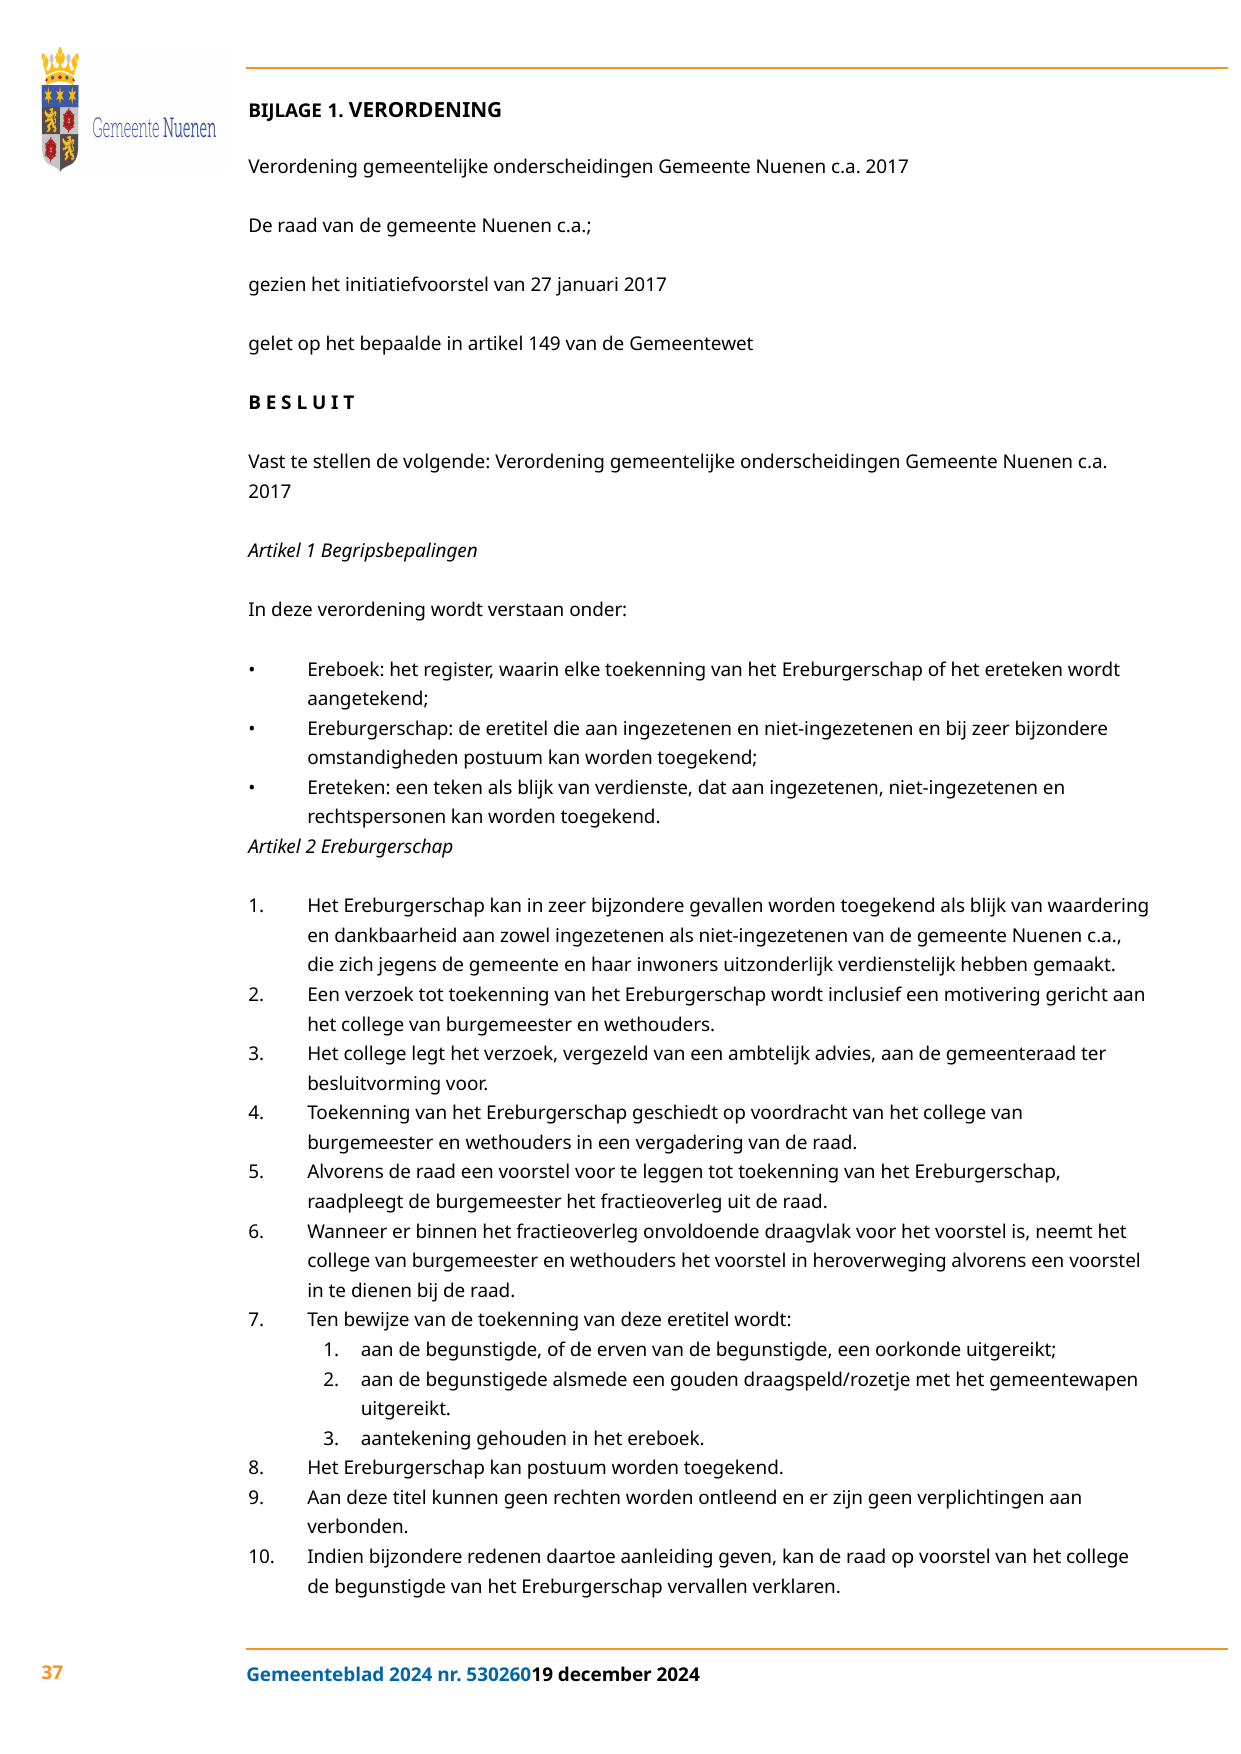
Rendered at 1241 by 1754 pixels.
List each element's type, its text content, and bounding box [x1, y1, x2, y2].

list Toekenning van het Ereburgerschap geschiedt op voordracht van het college van burgemeester en wethouders in een vergadering van de raad. [248, 1099, 1152, 1155]
list Het Ereburgerschap kan in zeer bijzondere gevallen worden toegekend als blijk van waardering en dankbaarheid aan zowel ingezetenen als niet-ingezetenen van de gemeente Nuenen c.a., die zich jegens de gemeente en haar inwoners uitzonderlijk verdienstelijk hebben gemaakt. [248, 892, 1152, 977]
list Ereteken: een teken als blijk van verdienste, dat aan ingezetenen, niet-ingezetenen en rechtspersonen kan worden toegekend. [248, 774, 1152, 829]
text De raad van de gemeente Nuenen c.a.; [248, 212, 1152, 238]
text BIJLAGE 1. VERORDENING [248, 95, 1152, 123]
text Artikel 1 Begripsbepalingen [248, 537, 1152, 563]
text Artikel 2 Ereburgerschap [248, 833, 1152, 859]
list aan de begunstigde, of de erven van de begunstigde, een oorkonde uitgereikt; [323, 1336, 1152, 1362]
list Het Ereburgerschap kan postuum worden toegekend. [248, 1454, 1152, 1480]
text Vast te stellen de volgende: Verordening gemeentelijke onderscheidingen Gemeente Nuenen c.a. 2017 [248, 449, 1152, 504]
list Ereboek: het register, waarin elke toekenning van het Ereburgerschap of het ereteken wordt aangetekend; [248, 656, 1152, 711]
list Een verzoek tot toekenning van het Ereburgerschap wordt inclusief een motivering gericht aan het college van burgemeester en wethouders. [248, 981, 1152, 1037]
text gelet op het bepaalde in artikel 149 van de Gemeentewet [248, 330, 1152, 356]
list Aan deze titel kunnen geen rechten worden ontleend en er zijn geen verplichtingen aan verbonden. [248, 1484, 1152, 1539]
list Ten bewijze van de toekenning van deze eretitel wordt: [248, 1307, 1152, 1332]
list Wanneer er binnen het fractieoverleg onvoldoende draagvlak voor het voorstel is, neemt het college van burgemeester en wethouders het voorstel in heroverweging alvorens een voorstel in te dienen bij de raad. [248, 1218, 1152, 1303]
list aantekening gehouden in het ereboek. [323, 1425, 1152, 1451]
list Ereburgerschap: de eretitel die aan ingezetenen en niet-ingezetenen en bij zeer bijzondere omstandigheden postuum kan worden toegekend; [248, 715, 1152, 770]
text B E S L U I T [248, 389, 1152, 415]
list aan de begunstigede alsmede een gouden draagspeld/rozetje met het gemeentewapen uitgereikt. [323, 1366, 1152, 1421]
text Verordening gemeentelijke onderscheidingen Gemeente Nuenen c.a. 2017 [248, 153, 1152, 179]
text In deze verordening wordt verstaan onder: [248, 597, 1152, 622]
list Het college legt het verzoek, vergezeld van een ambtelijk advies, aan de gemeenteraad ter besluitvorming voor. [248, 1040, 1152, 1096]
list Indien bijzondere redenen daartoe aanleiding geven, kan de raad op voorstel van het college de begunstigde van het Ereburgerschap vervallen verklaren. [248, 1543, 1152, 1599]
list Alvorens de raad een voorstel voor te leggen tot toekenning van het Ereburgerschap, raadpleegt de burgemeester het fractieoverleg uit de raad. [248, 1159, 1152, 1214]
picture [41, 47, 231, 172]
text gezien het initiatiefvoorstel van 27 januari 2017 [248, 271, 1152, 297]
